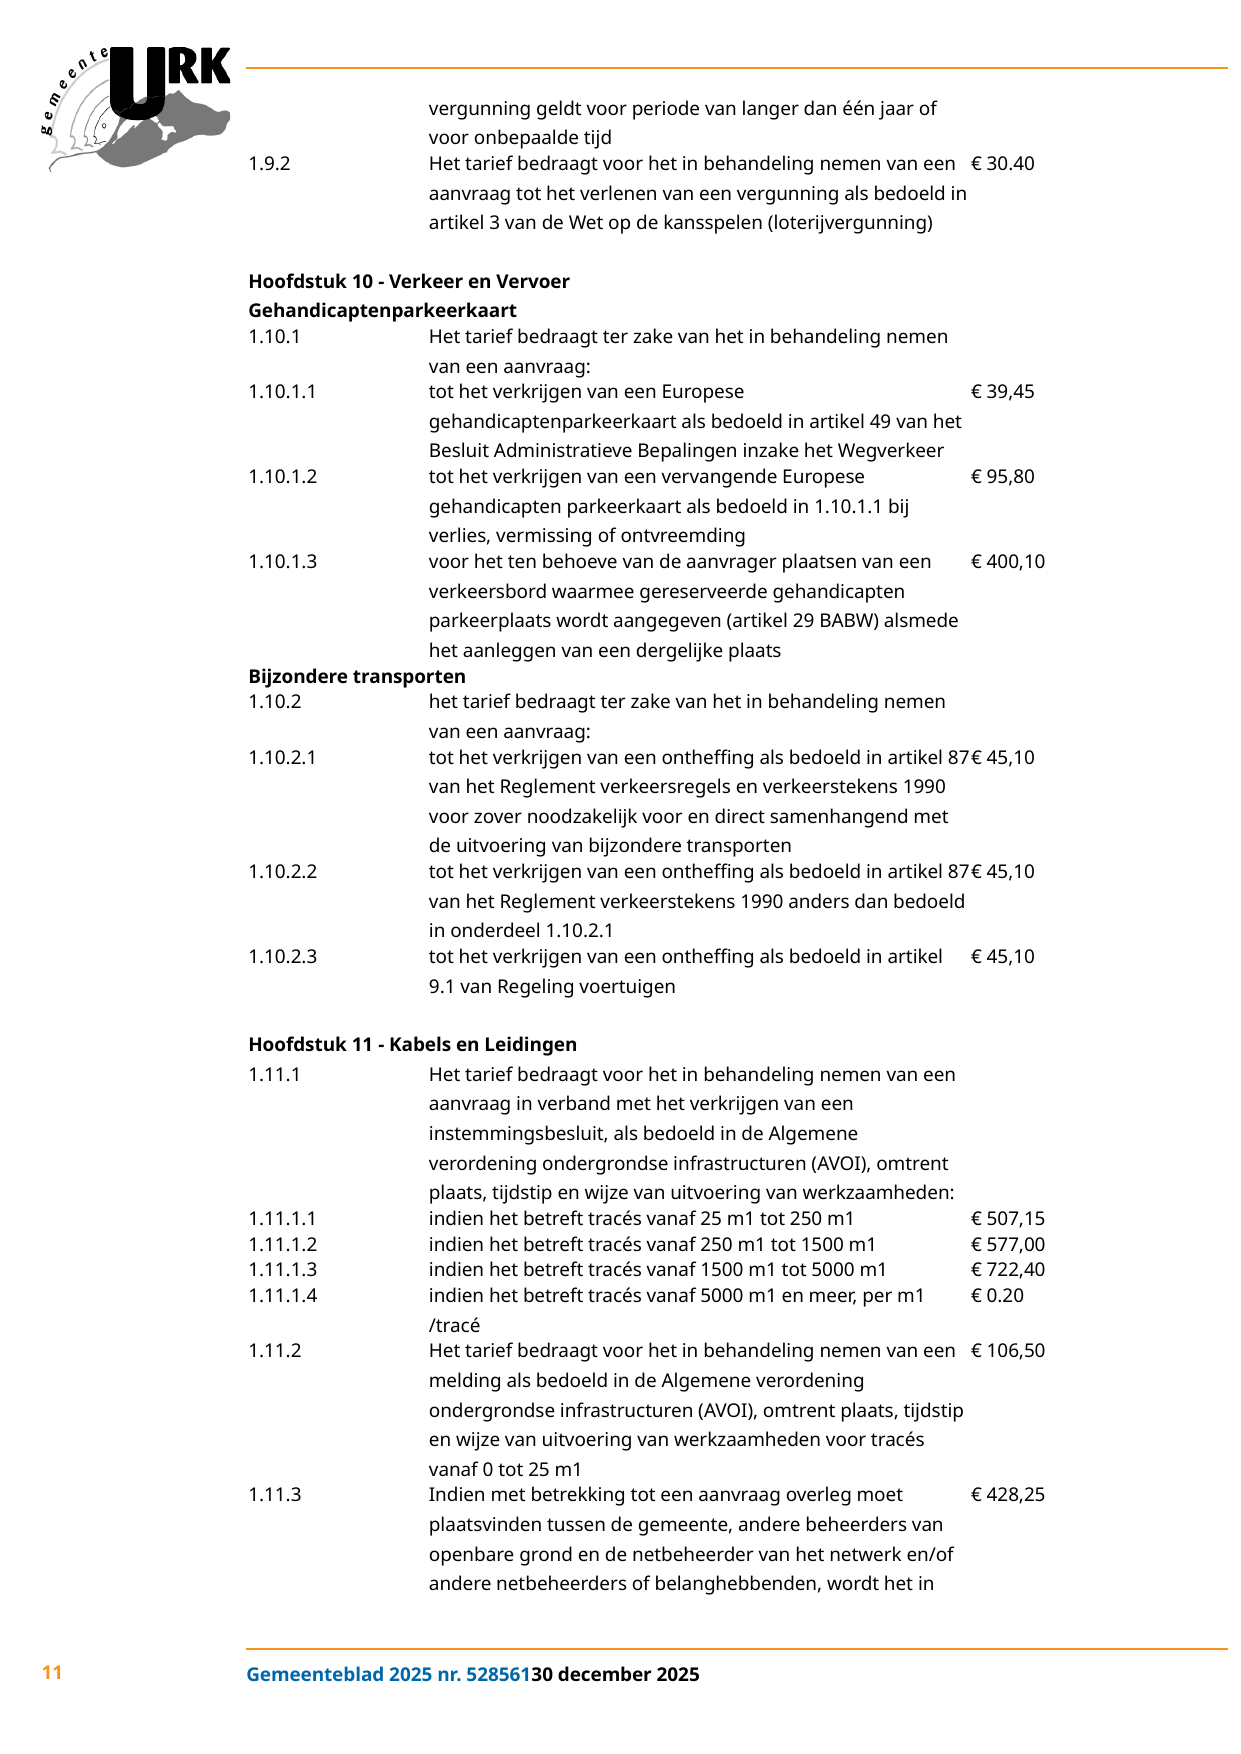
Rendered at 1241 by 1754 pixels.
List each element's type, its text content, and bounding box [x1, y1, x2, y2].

table_cell 1.10.2.3 [248, 943, 429, 998]
table_header 1.11.1 [248, 1061, 429, 1205]
table_cell € 30.40 [971, 150, 1152, 235]
text Hoofdstuk 11 - Kabels en Leidingen [248, 1031, 1152, 1057]
table_cell [971, 95, 1152, 150]
table_cell 1.11.1.1 [248, 1205, 429, 1231]
table_header [971, 1061, 1152, 1205]
table_cell € 722,40 [971, 1257, 1152, 1282]
table_cell € 577,00 [971, 1231, 1152, 1257]
table_cell 1.10.1.3 [248, 548, 429, 663]
table_cell Het tarief bedraagt voor het in behandeling nemen van een melding als bedoeld in de Algemene verordening ondergrondse infrastructuren (AVOI), omtrent plaats, tijdstip en wijze van uitvoering van werkzaamheden voor tracés vanaf 0 tot 25 m1 [429, 1338, 971, 1482]
table_cell tot het verkrijgen van een Europese gehandicaptenparkeerkaart als bedoeld in artikel 49 van het Besluit Administratieve Bepalingen inzake het Wegverkeer [429, 379, 971, 463]
table_cell 1.9.2 [248, 150, 429, 235]
table_cell 1.10.2 [248, 689, 429, 744]
table_cell [971, 689, 1152, 744]
table_cell tot het verkrijgen van een ontheffing als bedoeld in artikel 87 van het Reglement verkeersregels en verkeerstekens 1990 voor zover noodzakelijk voor en direct samenhangend met de uitvoering van bijzondere transporten [429, 744, 971, 858]
table_cell 1.10.2.2 [248, 858, 429, 943]
table_cell Het tarief bedraagt ter zake van het in behandeling nemen van een aanvraag: [429, 323, 971, 378]
table_cell 1.11.1.4 [248, 1282, 429, 1338]
table_cell € 45,10 [971, 744, 1152, 858]
table_cell 1.10.1.2 [248, 464, 429, 548]
table_cell € 45,10 [971, 858, 1152, 943]
table_cell € 95,80 [971, 464, 1152, 548]
picture [41, 47, 231, 172]
table_cell € 0.20 [971, 1282, 1152, 1338]
table_cell € 400,10 [971, 548, 1152, 663]
table_cell 1.10.1.1 [248, 379, 429, 463]
table_cell voor het ten behoeve van de aanvrager plaatsen van een verkeersbord waarmee gereserveerde gehandicapten parkeerplaats wordt aangegeven (artikel 29 BABW) alsmede het aanleggen van een dergelijke plaats [429, 548, 971, 663]
table_cell Bijzondere transporten [248, 663, 1152, 688]
table_cell indien het betreft tracés vanaf 1500 m1 tot 5000 m1 [429, 1257, 971, 1282]
text Hoofdstuk 10 - Verkeer en Vervoer [248, 268, 1152, 293]
table_cell € 45,10 [971, 943, 1152, 998]
table_cell indien het betreft tracés vanaf 250 m1 tot 1500 m1 [429, 1231, 971, 1257]
table_cell 1.11.1.3 [248, 1257, 429, 1282]
table_cell 1.11.3 [248, 1482, 429, 1596]
table_cell Het tarief bedraagt voor het in behandeling nemen van een aanvraag tot het verlenen van een vergunning als bedoeld in artikel 3 van de Wet op de kansspelen (loterijvergunning) [429, 150, 971, 235]
table_cell € 428,25 [971, 1482, 1152, 1596]
table_cell het tarief bedraagt ter zake van het in behandeling nemen van een aanvraag: [429, 689, 971, 744]
table_cell vergunning geldt voor periode van langer dan één jaar of voor onbepaalde tijd [429, 95, 971, 150]
table_header Het tarief bedraagt voor het in behandeling nemen van een aanvraag in verband met het verkrijgen van een instemmingsbesluit, als bedoeld in de Algemene verordening ondergrondse infrastructuren (AVOI), omtrent plaats, tijdstip en wijze van uitvoering van werkzaamheden: [429, 1061, 971, 1205]
table_cell 1.11.2 [248, 1338, 429, 1482]
table_header Gehandicaptenparkeerkaart [248, 298, 1152, 323]
table_cell indien het betreft tracés vanaf 5000 m1 en meer, per m1 /tracé [429, 1282, 971, 1338]
table_cell 1.10.2.1 [248, 744, 429, 858]
table_cell 1.11.1.2 [248, 1231, 429, 1257]
table_cell [248, 95, 429, 150]
table_cell € 106,50 [971, 1338, 1152, 1482]
table_cell tot het verkrijgen van een ontheffing als bedoeld in artikel 9.1 van Regeling voertuigen [429, 943, 971, 998]
table_cell Indien met betrekking tot een aanvraag overleg moet plaatsvinden tussen de gemeente, andere beheerders van openbare grond en de netbeheerder van het netwerk en/of andere netbeheerders of belanghebbenden, wordt het in [429, 1482, 971, 1596]
table_cell 1.10.1 [248, 323, 429, 378]
table_cell tot het verkrijgen van een vervangende Europese gehandicapten parkeerkaart als bedoeld in 1.10.1.1 bij verlies, vermissing of ontvreemding [429, 464, 971, 548]
table_cell indien het betreft tracés vanaf 25 m1 tot 250 m1 [429, 1205, 971, 1231]
table_cell € 507,15 [971, 1205, 1152, 1231]
table_cell tot het verkrijgen van een ontheffing als bedoeld in artikel 87 van het Reglement verkeerstekens 1990 anders dan bedoeld in onderdeel 1.10.2.1 [429, 858, 971, 943]
table_cell € 39,45 [971, 379, 1152, 463]
table_cell [971, 323, 1152, 378]
